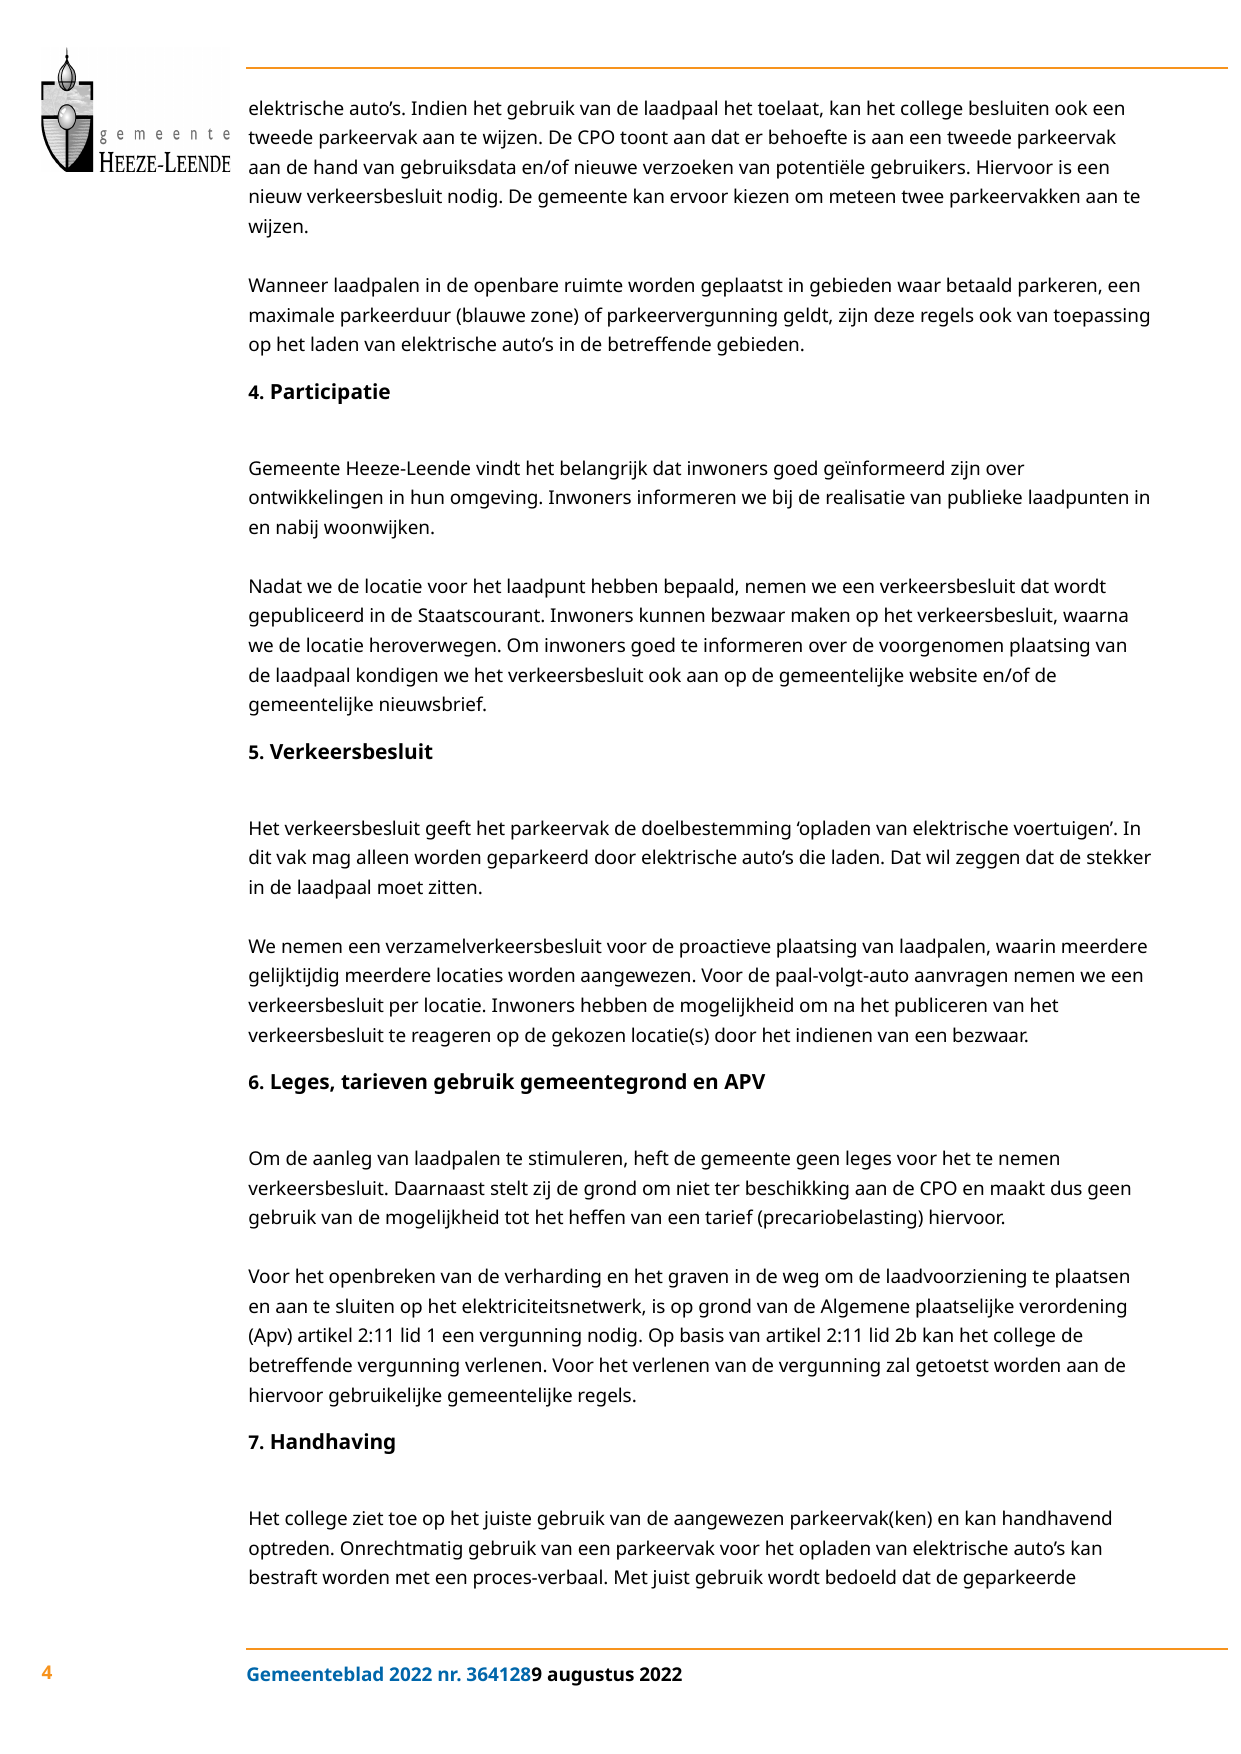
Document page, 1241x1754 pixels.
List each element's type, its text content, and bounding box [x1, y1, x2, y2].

text Het college ziet toe op het juiste gebruik van de aangewezen parkeervak(ken) en kan handhavend optreden. Onrechtmatig gebruik van een parkeervak voor het opladen van elektrische auto’s kan bestraft worden met een proces-verbaal. Met juist gebruik wordt bedoeld dat de geparkeerde [248, 1505, 1152, 1590]
text Om de aanleg van laadpalen te stimuleren, heft de gemeente geen leges voor het te nemen verkeersbesluit. Daarnaast stelt zij de grond om niet ter beschikking aan de CPO en maakt dus geen gebruik van de mogelijkheid tot het heffen van een tarief (precariobelasting) hiervoor. [248, 1145, 1152, 1230]
text 4. Participatie [248, 377, 1152, 406]
text 5. Verkeersbesluit [248, 737, 1152, 766]
text 7. Handhaving [248, 1427, 1152, 1456]
text Voor het openbreken van de verharding en het graven in de weg om de laadvoorziening te plaatsen en aan te sluiten op het elektriciteitsnetwerk, is op grond van de Algemene plaatselijke verordening (Apv) artikel 2:11 lid 1 een vergunning nodig. Op basis van artikel 2:11 lid 2b kan het college de betreffende vergunning verlenen. Voor het verlenen van de vergunning zal getoetst worden aan de hiervoor gebruikelijke gemeentelijke regels. [248, 1263, 1152, 1408]
text 6. Leges, tarieven gebruik gemeentegrond en APV [248, 1067, 1152, 1096]
text Wanneer laadpalen in de openbare ruimte worden geplaatst in gebieden waar betaald parkeren, een maximale parkeerduur (blauwe zone) of parkeervergunning geldt, zijn deze regels ook van toepassing op het laden van elektrische auto’s in de betreffende gebieden. [248, 272, 1152, 357]
text Gemeente Heeze-Leende vindt het belangrijk dat inwoners goed geïnformeerd zijn over ontwikkelingen in hun omgeving. Inwoners informeren we bij de realisatie van publieke laadpunten in en nabij woonwijken. [248, 455, 1152, 540]
text We nemen een verzamelverkeersbesluit voor de proactieve plaatsing van laadpalen, waarin meerdere gelijktijdig meerdere locaties worden aangewezen. Voor de paal-volgt-auto aanvragen nemen we een verkeersbesluit per locatie. Inwoners hebben de mogelijkheid om na het publiceren van het verkeersbesluit te reageren op de gekozen locatie(s) door het indienen van een bezwaar. [248, 933, 1152, 1048]
text elektrische auto’s. Indien het gebruik van de laadpaal het toelaat, kan het college besluiten ook een tweede parkeervak aan te wijzen. De CPO toont aan dat er behoefte is aan een tweede parkeervak aan de hand van gebruiksdata en/of nieuwe verzoeken van potentiële gebruikers. Hiervoor is een nieuw verkeersbesluit nodig. De gemeente kan ervoor kiezen om meteen twee parkeervakken aan te wijzen. [248, 95, 1152, 239]
text Het verkeersbesluit geeft het parkeervak de doelbestemming ‘opladen van elektrische voertuigen’. In dit vak mag alleen worden geparkeerd door elektrische auto’s die laden. Dat wil zeggen dat de stekker in de laadpaal moet zitten. [248, 815, 1152, 900]
text Nadat we de locatie voor het laadpunt hebben bepaald, nemen we een verkeersbesluit dat wordt gepubliceerd in de Staatscourant. Inwoners kunnen bezwaar maken op het verkeersbesluit, waarna we de locatie heroverwegen. Om inwoners goed te informeren over de voorgenomen plaatsing van de laadpaal kondigen we het verkeersbesluit ook aan op de gemeentelijke website en/of de gemeentelijke nieuwsbrief. [248, 573, 1152, 717]
picture [41, 47, 231, 172]
